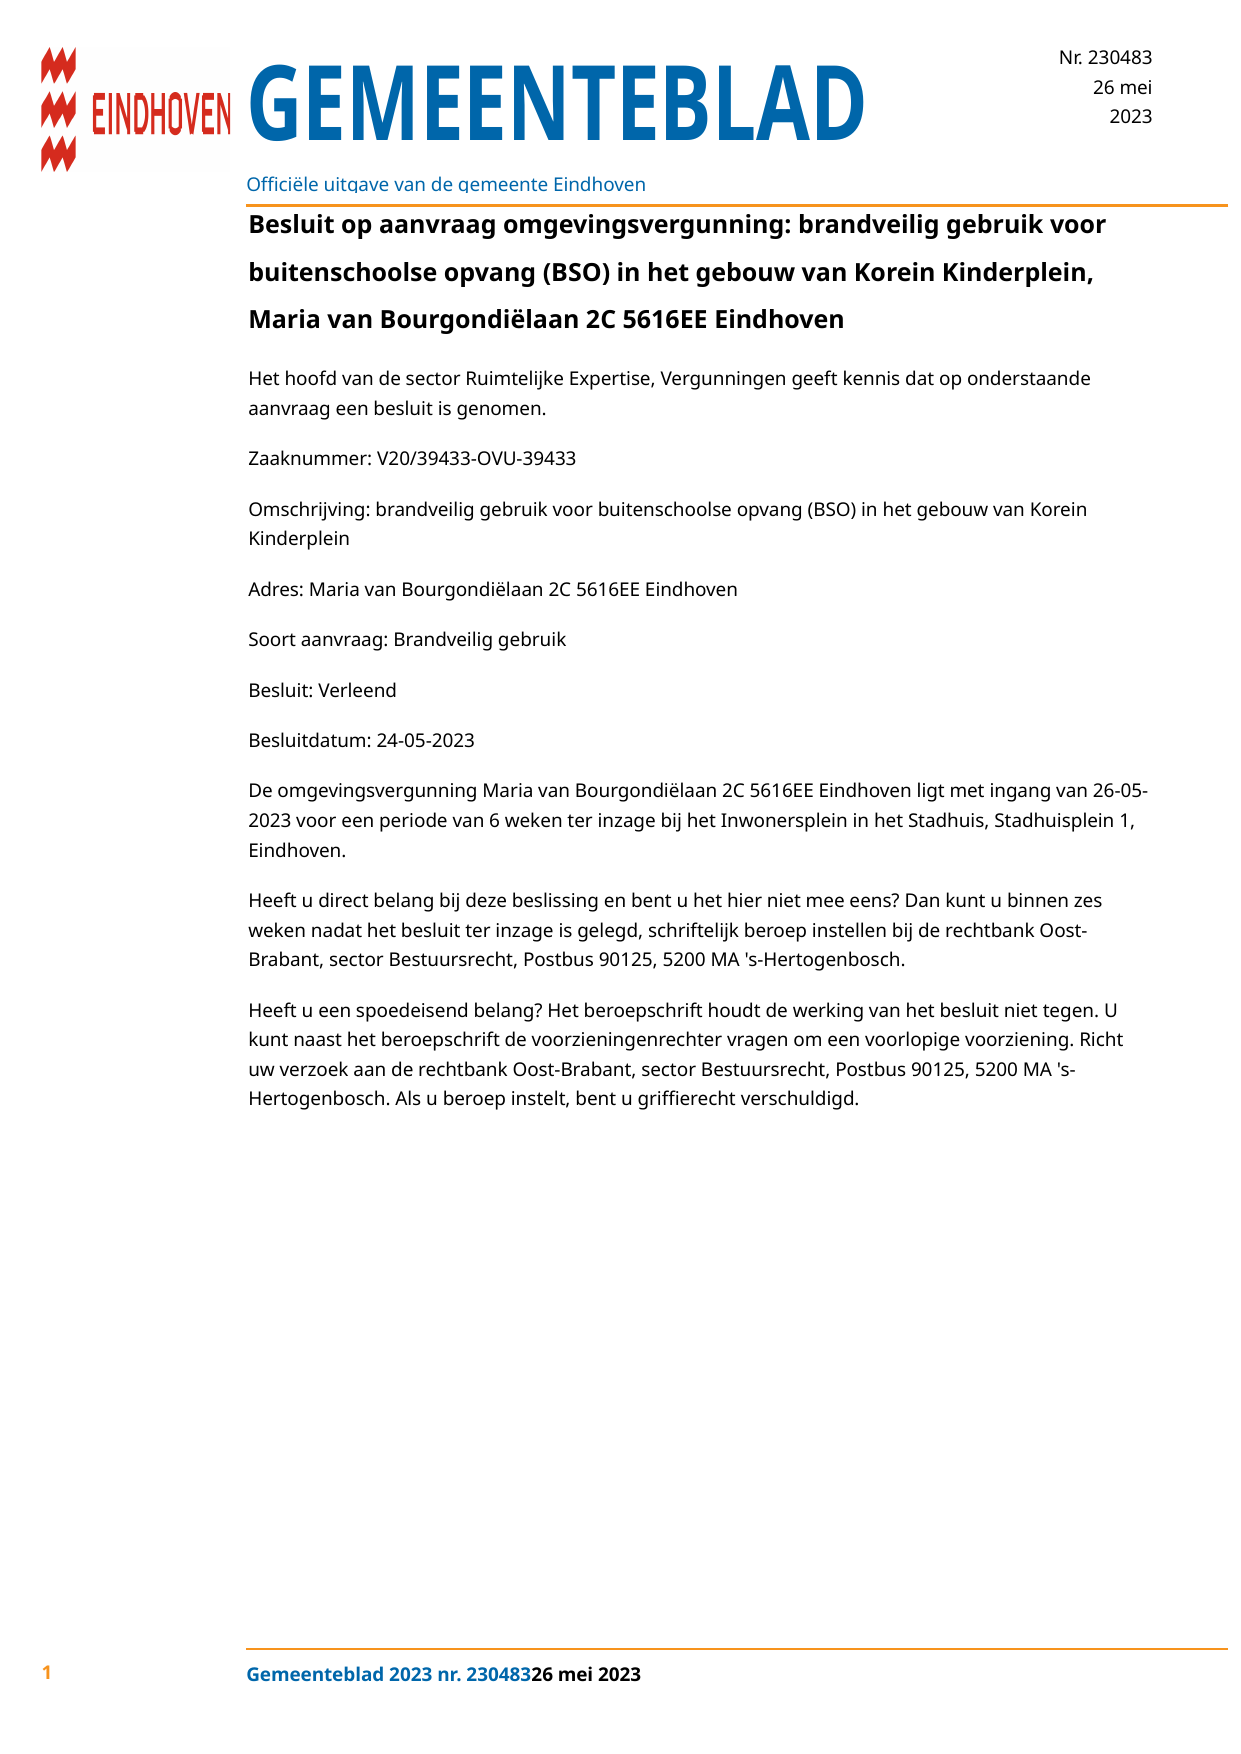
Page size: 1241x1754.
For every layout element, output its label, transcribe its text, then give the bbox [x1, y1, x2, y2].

text Heeft u direct belang bij deze beslissing en bent u het hier niet mee eens? Dan kunt u binnen zes weken nadat het besluit ter inzage is gelegd, schriftelijk beroep instellen bij de rechtbank Oost-Brabant, sector Bestuursrecht, Postbus 90125, 5200 MA 's-Hertogenbosch. [248, 887, 1152, 972]
text Besluit: Verleend [248, 677, 1152, 702]
text Zaaknummer: V20/39433-OVU-39433 [248, 446, 1152, 471]
text Besluit op aanvraag omgevingsvergunning: brandveilig gebruik voor buitenschoolse opvang (BSO) in het gebouw van Korein Kinderplein, Maria van Bourgondiëlaan 2C 5616EE Eindhoven [248, 207, 1152, 336]
text Omschrijving: brandveilig gebruik voor buitenschoolse opvang (BSO) in het gebouw van Korein Kinderplein [248, 496, 1152, 551]
text Heeft u een spoedeisend belang? Het beroepschrift houdt de werking van het besluit niet tegen. U kunt naast het beroepschrift de voorzieningenrechter vragen om een voorlopige voorziening. Richt uw verzoek aan de rechtbank Oost-Brabant, sector Bestuursrecht, Postbus 90125, 5200 MA 's-Hertogenbosch. Als u beroep instelt, bent u griffierecht verschuldigd. [248, 997, 1152, 1111]
text Soort aanvraag: Brandveilig gebruik [248, 626, 1152, 652]
text Adres: Maria van Bourgondiëlaan 2C 5616EE Eindhoven [248, 576, 1152, 602]
text Het hoofd van de sector Ruimtelijke Expertise, Vergunningen geeft kennis dat op onderstaande aanvraag een besluit is genomen. [248, 366, 1152, 421]
text Besluitdatum: 24-05-2023 [248, 727, 1152, 753]
text De omgevingsvergunning Maria van Bourgondiëlaan 2C 5616EE Eindhoven ligt met ingang van 26-05-2023 voor een periode van 6 weken ter inzage bij het Inwonersplein in het Stadhuis, Stadhuisplein 1, Eindhoven. [248, 778, 1152, 862]
picture [41, 47, 231, 172]
